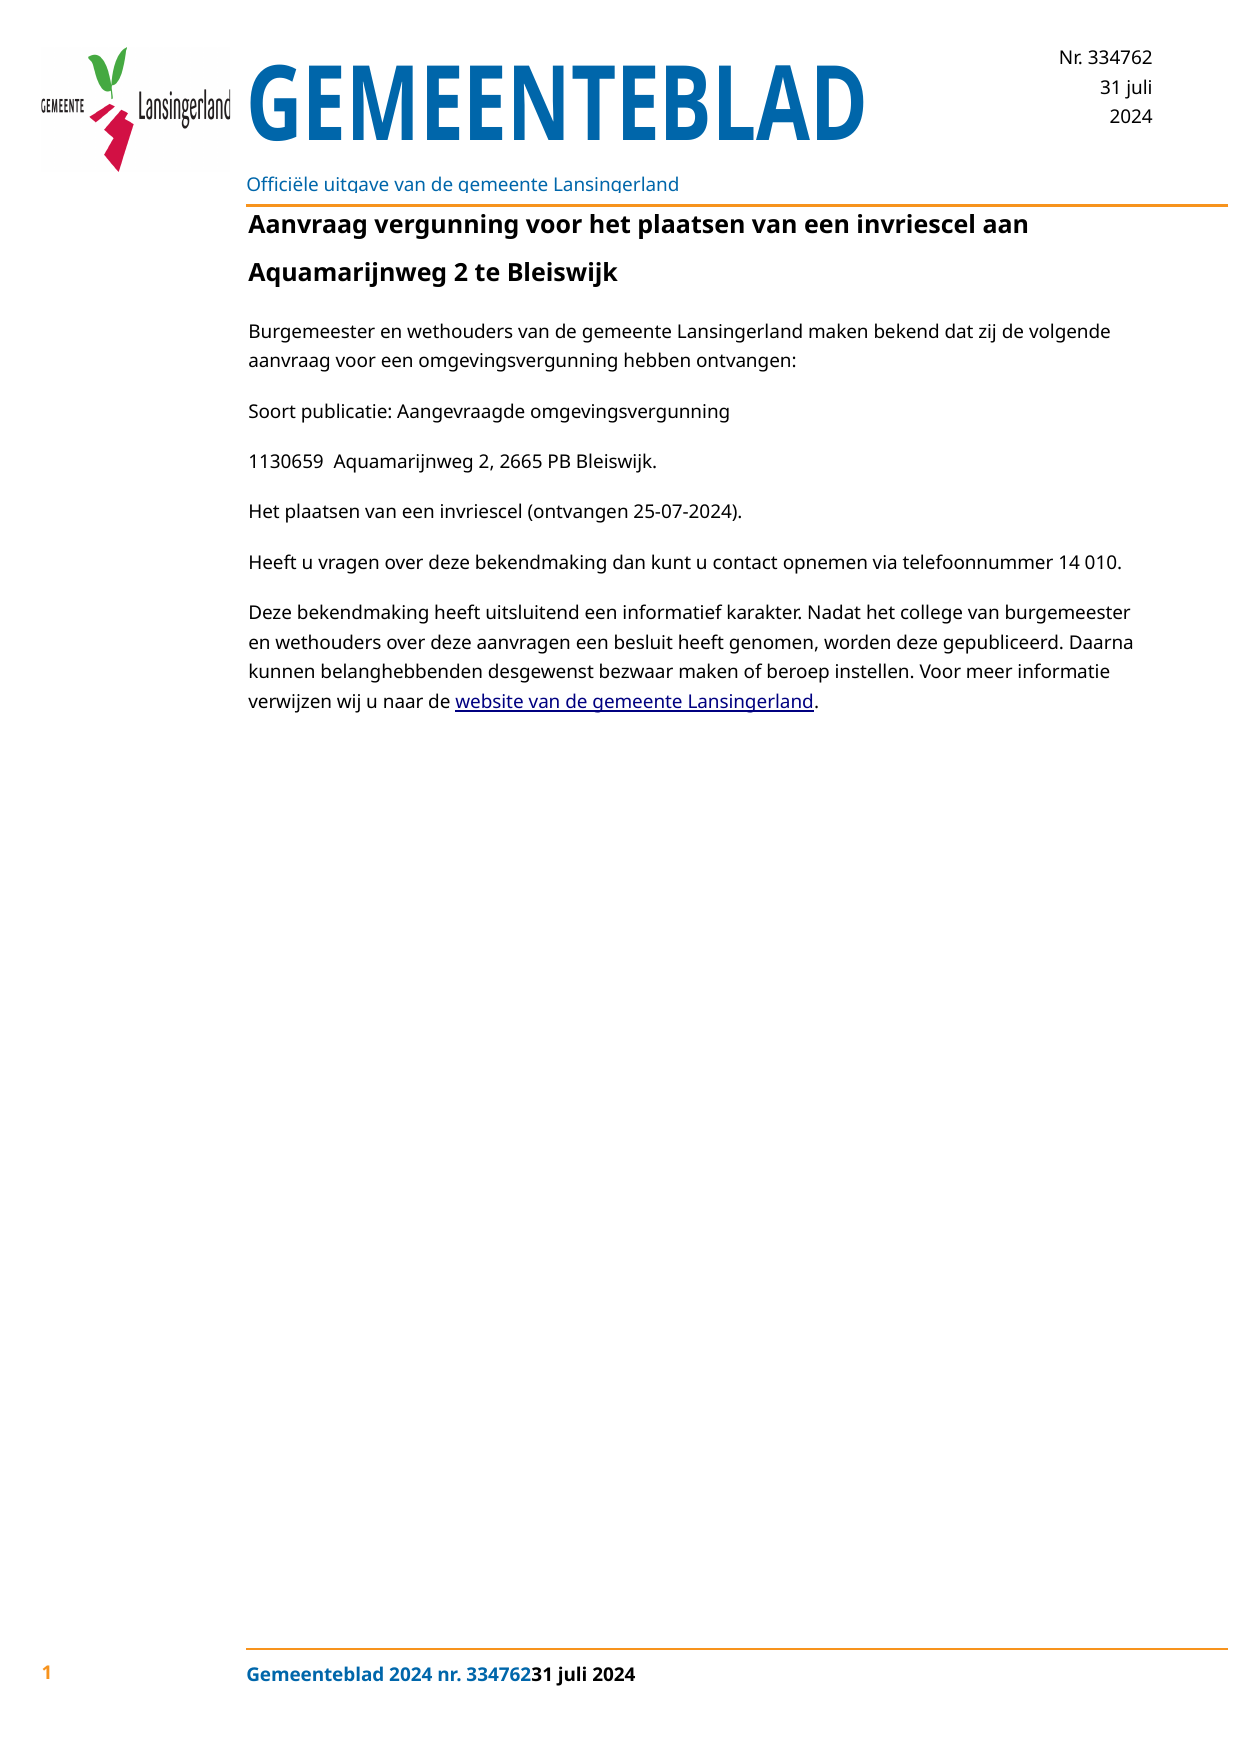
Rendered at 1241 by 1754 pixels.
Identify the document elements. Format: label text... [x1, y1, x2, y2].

text Soort publicatie: Aangevraagde omgevingsvergunning [248, 398, 1152, 424]
text Deze bekendmaking heeft uitsluitend een informatief karakter. Nadat het college van burgemeester en wethouders over deze aanvragen een besluit heeft genomen, worden deze gepubliceerd. Daarna kunnen belanghebbenden desgewenst bezwaar maken of beroep instellen. Voor meer informatie verwijzen wij u naar de website van de gemeente Lansingerland. [248, 599, 1152, 714]
picture [41, 47, 231, 172]
text Burgemeester en wethouders van de gemeente Lansingerland maken bekend dat zij de volgende aanvraag voor een omgevingsvergunning hebben ontvangen: [248, 318, 1152, 373]
text 1130659 Aquamarijnweg 2, 2665 PB Bleiswijk. [248, 448, 1152, 474]
text Het plaatsen van een invriescel (ontvangen 25-07-2024). [248, 499, 1152, 524]
text Heeft u vragen over deze bekendmaking dan kunt u contact opnemen via telefoonnummer 14 010. [248, 549, 1152, 575]
text Aanvraag vergunning voor het plaatsen van een invriescel aan Aquamarijnweg 2 te Bleiswijk [248, 207, 1152, 288]
